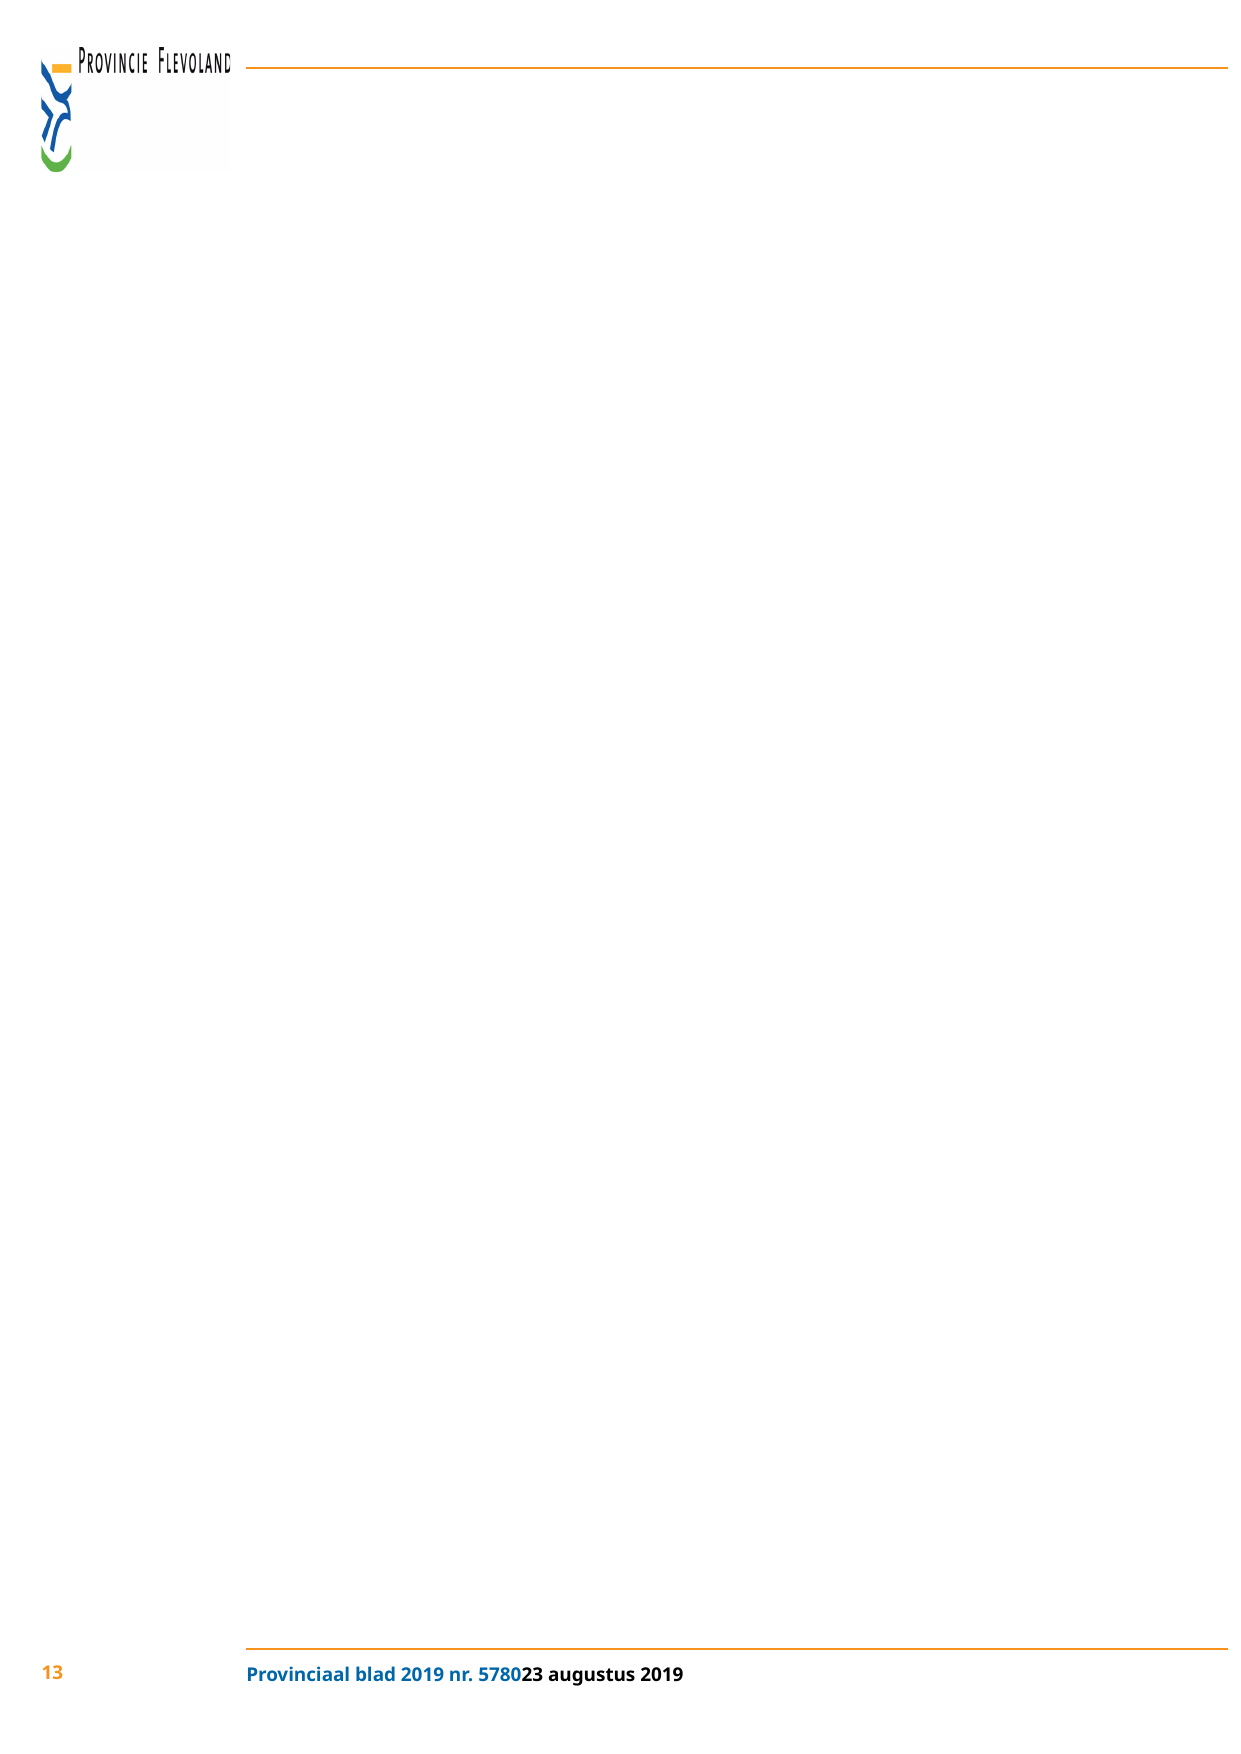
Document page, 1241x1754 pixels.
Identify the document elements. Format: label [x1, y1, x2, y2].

picture [41, 47, 231, 172]
